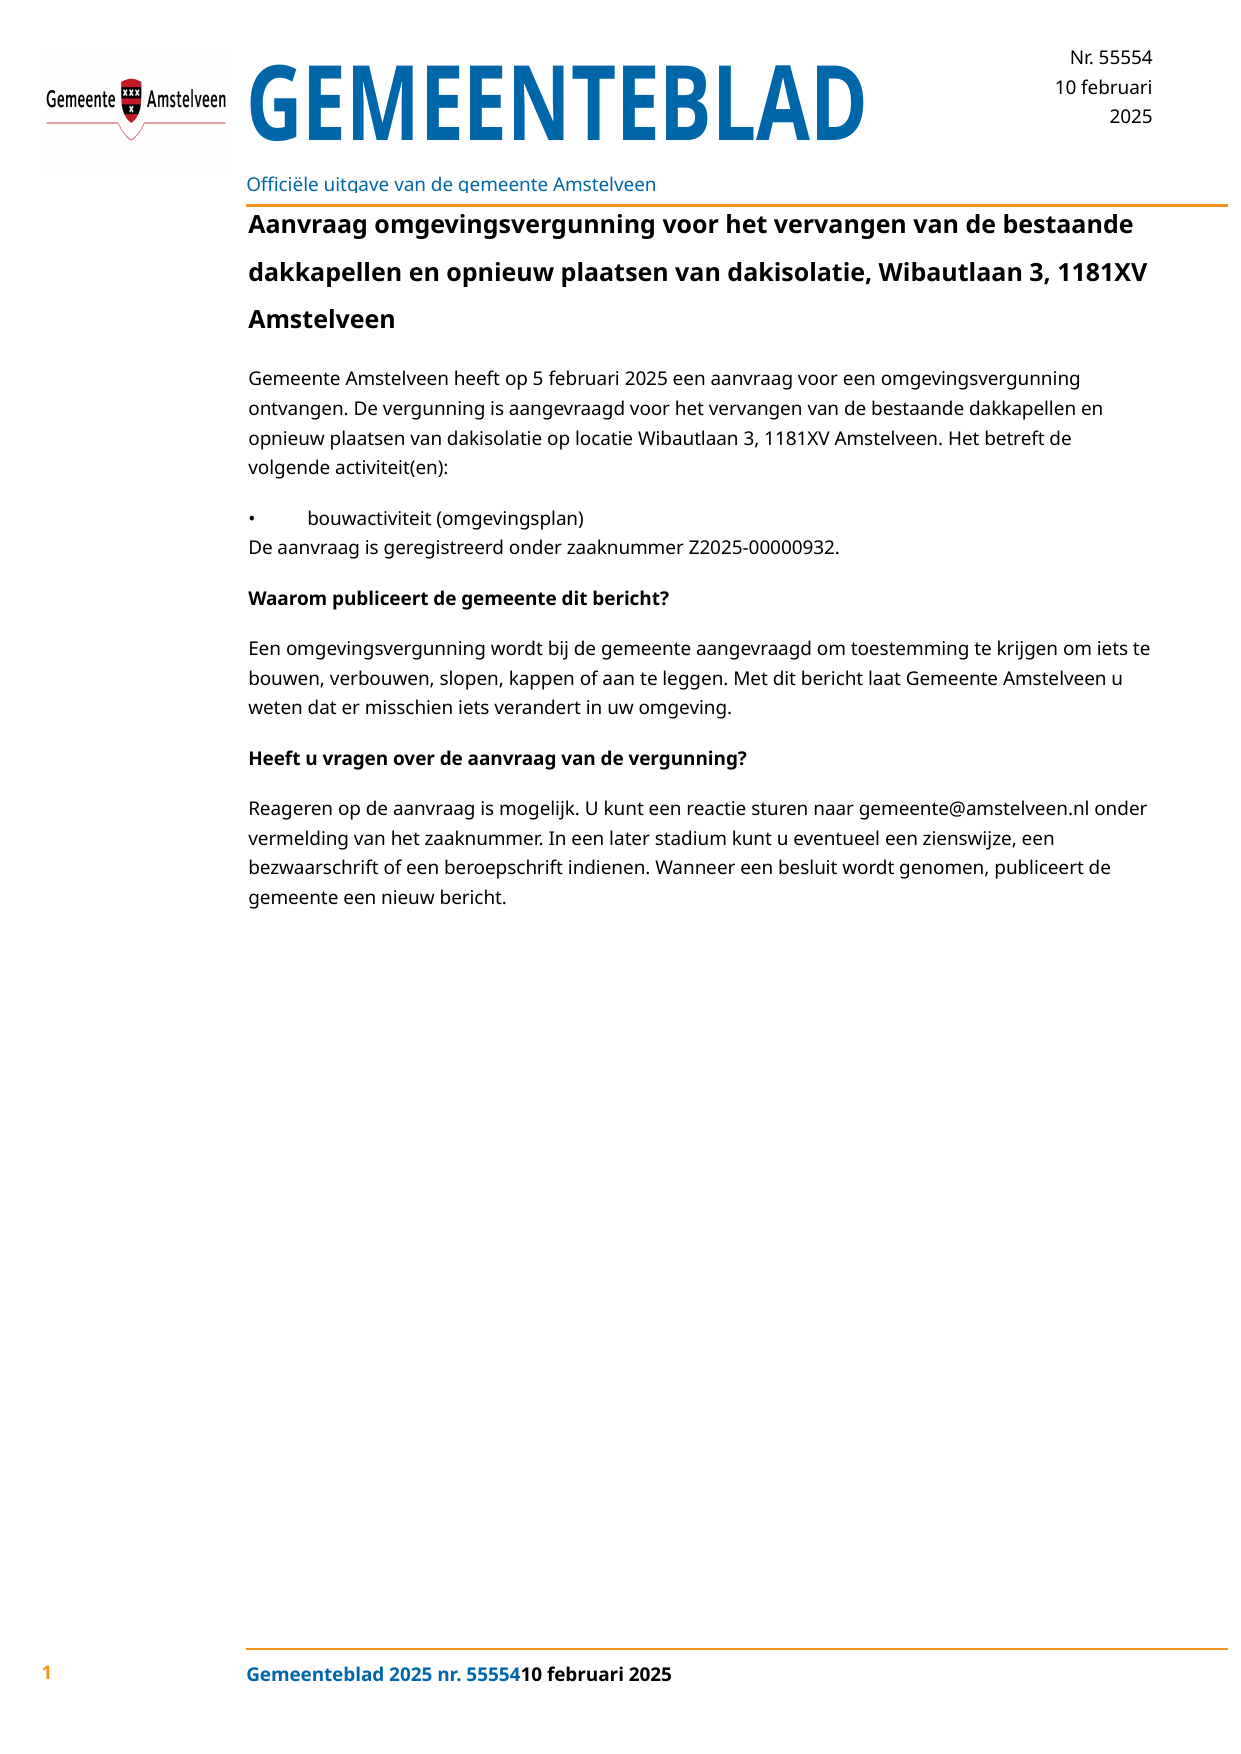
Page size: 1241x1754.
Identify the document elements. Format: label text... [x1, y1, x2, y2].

list bouwactiviteit (omgevingsplan) [248, 505, 1152, 530]
text Waarom publiceert de gemeente dit bericht? [248, 585, 1152, 610]
text Gemeente Amstelveen heeft op 5 februari 2025 een aanvraag voor een omgevingsvergunning ontvangen. De vergunning is aangevraagd voor het vervangen van de bestaande dakkapellen en opnieuw plaatsen van dakisolatie op locatie Wibautlaan 3, 1181XV Amstelveen. Het betreft de volgende activiteit(en): [248, 366, 1152, 480]
text Heeft u vragen over de aanvraag van de vergunning? [248, 745, 1152, 770]
text Een omgevingsvergunning wordt bij de gemeente aangevraagd om toestemming te krijgen om iets te bouwen, verbouwen, slopen, kappen of aan te leggen. Met dit bericht laat Gemeente Amstelveen u weten dat er misschien iets verandert in uw omgeving. [248, 635, 1152, 720]
picture [41, 47, 231, 172]
text Aanvraag omgevingsvergunning voor het vervangen van de bestaande dakkapellen en opnieuw plaatsen van dakisolatie, Wibautlaan 3, 1181XV Amstelveen [248, 207, 1152, 336]
text De aanvraag is geregistreerd onder zaaknummer Z2025-00000932. [248, 534, 1152, 560]
text Reageren op de aanvraag is mogelijk. U kunt een reactie sturen naar gemeente@amstelveen.nl onder vermelding van het zaaknummer. In een later stadium kunt u eventueel een zienswijze, een bezwaarschrift of een beroepschrift indienen. Wanneer een besluit wordt genomen, publiceert de gemeente een nieuw bericht. [248, 795, 1152, 909]
